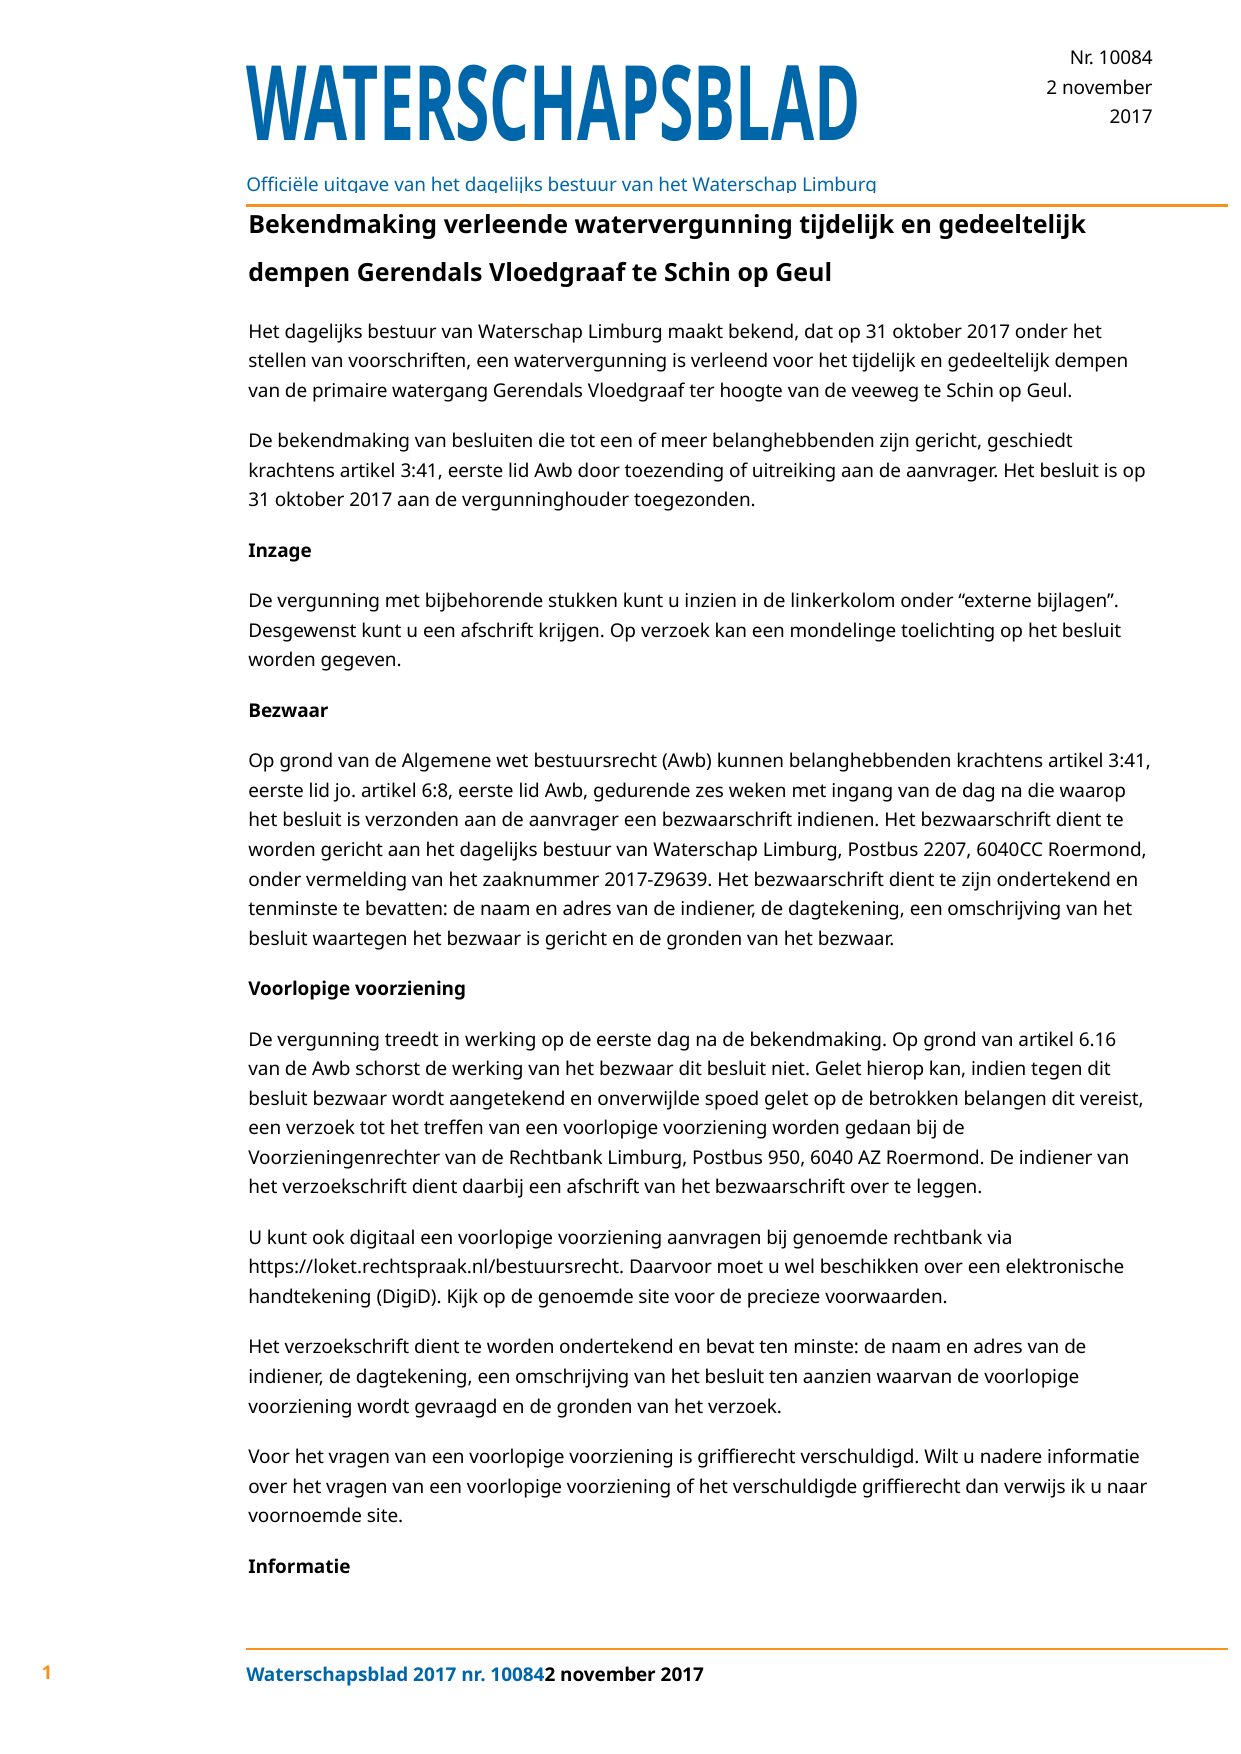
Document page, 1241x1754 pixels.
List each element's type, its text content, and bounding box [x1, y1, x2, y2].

text De vergunning met bijbehorende stukken kunt u inzien in de linkerkolom onder “externe bijlagen”. Desgewenst kunt u een afschrift krijgen. Op verzoek kan een mondelinge toelichting op het besluit worden gegeven. [248, 587, 1152, 672]
text Inzage [248, 537, 1152, 563]
text Bezwaar [248, 697, 1152, 723]
text Informatie [248, 1553, 1152, 1579]
text Voorlopige voorziening [248, 975, 1152, 1001]
text Voor het vragen van een voorlopige voorziening is griffierecht verschuldigd. Wilt u nadere informatie over het vragen van een voorlopige voorziening of het verschuldigde griffierecht dan verwijs ik u naar voornoemde site. [248, 1443, 1152, 1528]
text Het dagelijks bestuur van Waterschap Limburg maakt bekend, dat op 31 oktober 2017 onder het stellen van voorschriften, een watervergunning is verleend voor het tijdelijk en gedeeltelijk dempen van de primaire watergang Gerendals Vloedgraaf ter hoogte van de veeweg te Schin op Geul. [248, 318, 1152, 403]
text De vergunning treedt in werking op de eerste dag na de bekendmaking. Op grond van artikel 6.16 van de Awb schorst de werking van het bezwaar dit besluit niet. Gelet hierop kan, indien tegen dit besluit bezwaar wordt aangetekend en onverwijlde spoed gelet op de betrokken belangen dit vereist, een verzoek tot het treffen van een voorlopige voorziening worden gedaan bij de Voorzieningenrechter van de Rechtbank Limburg, Postbus 950, 6040 AZ Roermond. De indiener van het verzoekschrift dient daarbij een afschrift van het bezwaarschrift over te leggen. [248, 1026, 1152, 1199]
text U kunt ook digitaal een voorlopige voorziening aanvragen bij genoemde rechtbank via https://loket.rechtspraak.nl/bestuursrecht. Daarvoor moet u wel beschikken over een elektronische handtekening (DigiD). Kijk op de genoemde site voor de precieze voorwaarden. [248, 1224, 1152, 1309]
text De bekendmaking van besluiten die tot een of meer belanghebbenden zijn gericht, geschiedt krachtens artikel 3:41, eerste lid Awb door toezending of uitreiking aan de aanvrager. Het besluit is op 31 oktober 2017 aan de vergunninghouder toegezonden. [248, 427, 1152, 512]
text Het verzoekschrift dient te worden ondertekend en bevat ten minste: de naam en adres van de indiener, de dagtekening, een omschrijving van het besluit ten aanzien waarvan de voorlopige voorziening wordt gevraagd en de gronden van het verzoek. [248, 1334, 1152, 1419]
text Bekendmaking verleende watervergunning tijdelijk en gedeeltelijk dempen Gerendals Vloedgraaf te Schin op Geul [248, 207, 1152, 288]
text Op grond van de Algemene wet bestuursrecht (Awb) kunnen belanghebbenden krachtens artikel 3:41, eerste lid jo. artikel 6:8, eerste lid Awb, gedurende zes weken met ingang van de dag na die waarop het besluit is verzonden aan de aanvrager een bezwaarschrift indienen. Het bezwaarschrift dient te worden gericht aan het dagelijks bestuur van Waterschap Limburg, Postbus 2207, 6040CC Roermond, onder vermelding van het zaaknummer 2017-Z9639. Het bezwaarschrift dient te zijn ondertekend en tenminste te bevatten: de naam en adres van de indiener, de dagtekening, een omschrijving van het besluit waartegen het bezwaar is gericht en de gronden van het bezwaar. [248, 747, 1152, 951]
picture [41, 47, 231, 172]
